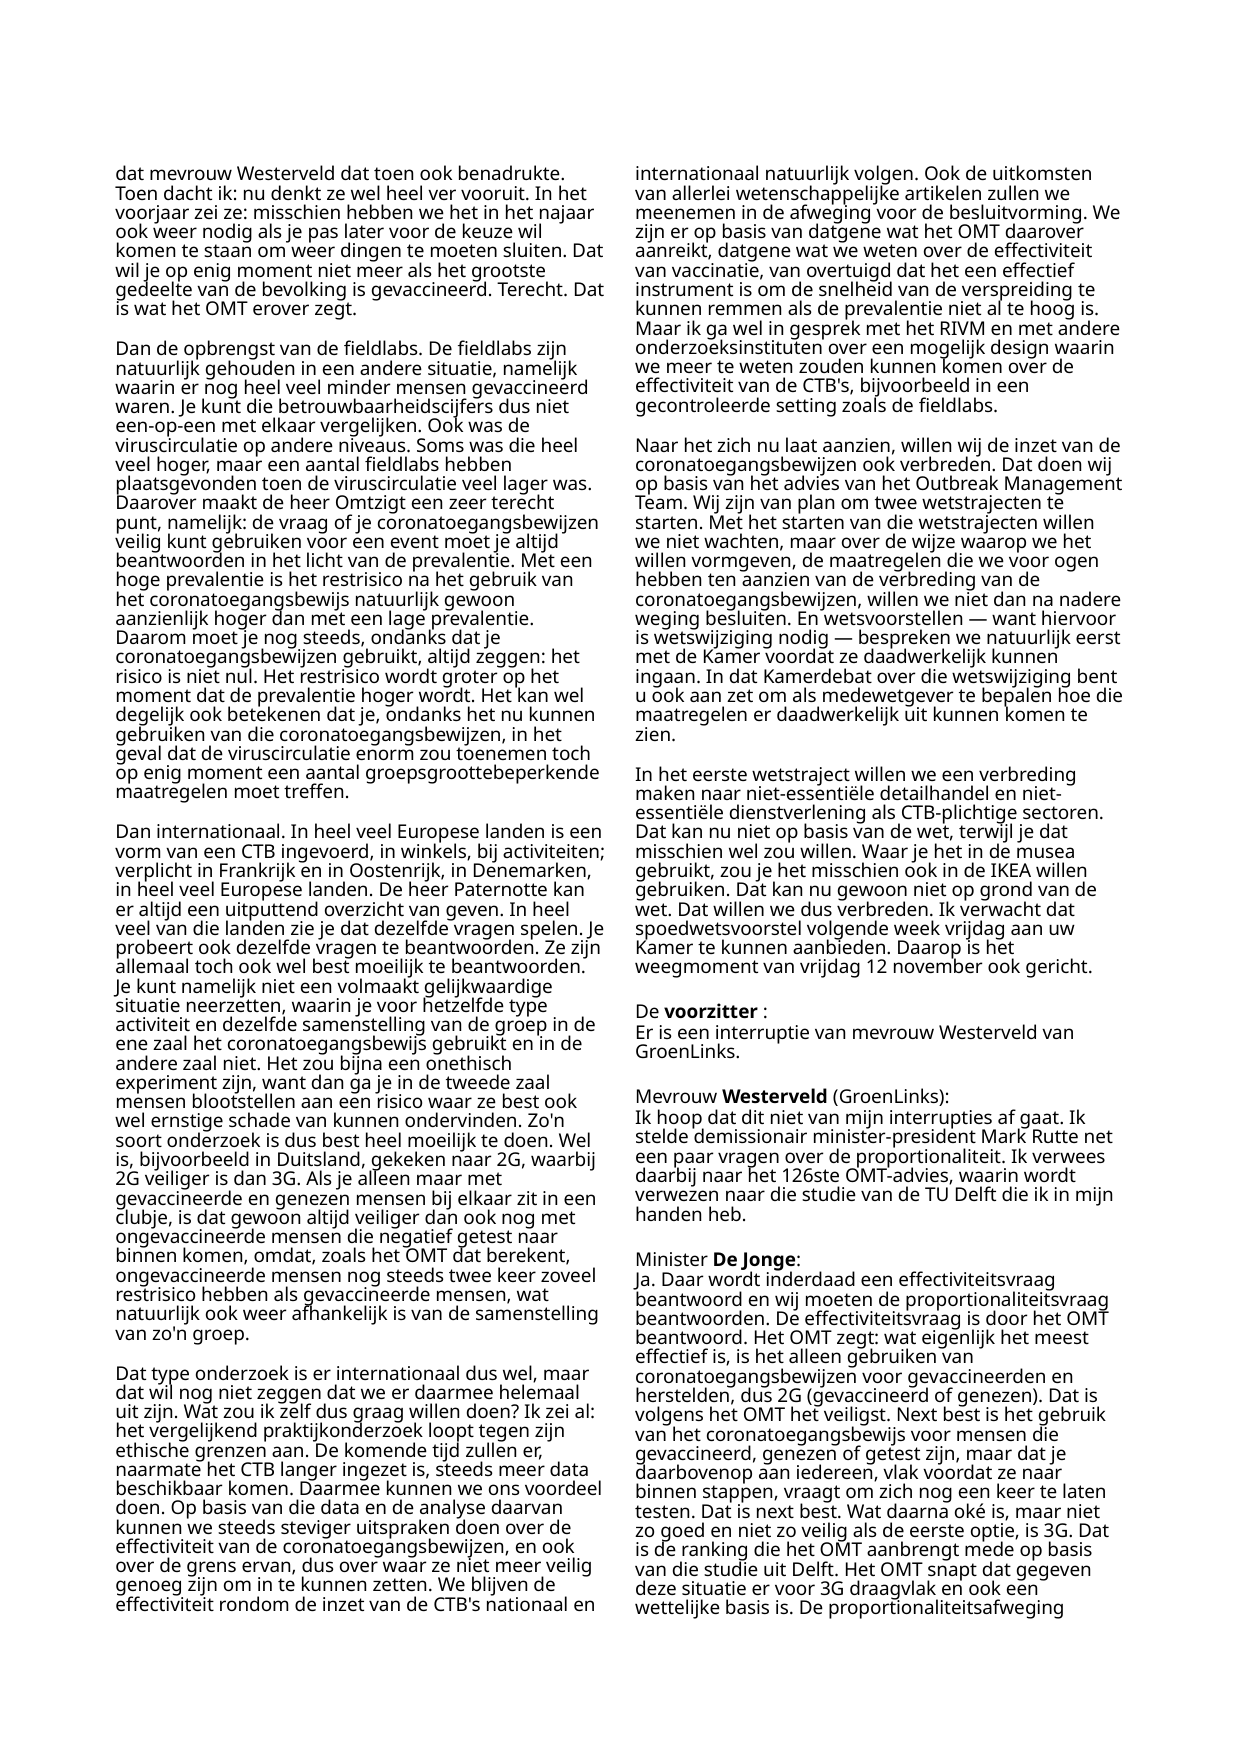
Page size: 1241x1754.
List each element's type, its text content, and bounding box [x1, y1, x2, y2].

text Er is een interruptie van mevrouw Westerveld van GroenLinks. [635, 1024, 1125, 1063]
text internationaal natuurlijk volgen. Ook de uitkomsten van allerlei wetenschappelijke artikelen zullen we meenemen in de afweging voor de besluitvorming. We zijn er op basis van datgene wat het OMT daarover aanreikt, datgene wat we weten over de effectiviteit van vaccinatie, van overtuigd dat het een effectief instrument is om de snelheid van de verspreiding te kunnen remmen als de prevalentie niet al te hoog is. Maar ik ga wel in gesprek met het RIVM en met andere onderzoeksinstituten over een mogelijk design waarin we meer te weten zouden kunnen komen over de effectiviteit van de CTB's, bijvoorbeeld in een gecontroleerde setting zoals de fieldlabs. [635, 165, 1125, 416]
text De voorzitter : [635, 998, 1125, 1024]
text Ik hoop dat dit niet van mijn interrupties af gaat. Ik stelde demissionair minister-president Mark Rutte net een paar vragen over de proportionaliteit. Ik verwees daarbij naar het 126ste OMT-advies, waarin wordt verwezen naar die studie van de TU Delft die ik in mijn handen heb. [635, 1109, 1125, 1225]
text Ja. Daar wordt inderdaad een effectiviteitsvraag beantwoord en wij moeten de proportionaliteitsvraag beantwoorden. De effectiviteitsvraag is door het OMT beantwoord. Het OMT zegt: wat eigenlijk het meest effectief is, is het alleen gebruiken van coronatoegangsbewijzen voor gevaccineerden en herstelden, dus 2G (gevaccineerd of genezen). Dat is volgens het OMT het veiligst. Next best is het gebruik van het coronatoegangsbewijs voor mensen die gevaccineerd, genezen of getest zijn, maar dat je daarbovenop aan iedereen, vlak voordat ze naar binnen stappen, vraagt om zich nog een keer te laten testen. Dat is next best. Wat daarna oké is, maar niet zo goed en niet zo veilig als de eerste optie, is 3G. Dat is de ranking die het OMT aanbrengt mede op basis van die studie uit Delft. Het OMT snapt dat gegeven deze situatie er voor 3G draagvlak en ook een wettelijke basis is. De proportionaliteitsafweging [635, 1271, 1125, 1618]
text Dan de opbrengst van de fieldlabs. De fieldlabs zijn natuurlijk gehouden in een andere situatie, namelijk waarin er nog heel veel minder mensen gevaccineerd waren. Je kunt die betrouwbaarheidscijfers dus niet een-op-een met elkaar vergelijken. Ook was de viruscirculatie op andere niveaus. Soms was die heel veel hoger, maar een aantal fieldlabs hebben plaatsgevonden toen de viruscirculatie veel lager was. Daarover maakt de heer Omtzigt een zeer terecht punt, namelijk: de vraag of je coronatoegangsbewijzen veilig kunt gebruiken voor een event moet je altijd beantwoorden in het licht van de prevalentie. Met een hoge prevalentie is het restrisico na het gebruik van het coronatoegangsbewijs natuurlijk gewoon aanzienlijk hoger dan met een lage prevalentie. Daarom moet je nog steeds, ondanks dat je coronatoegangsbewijzen gebruikt, altijd zeggen: het risico is niet nul. Het restrisico wordt groter op het moment dat de prevalentie hoger wordt. Het kan wel degelijk ook betekenen dat je, ondanks het nu kunnen gebruiken van die coronatoegangsbewijzen, in het geval dat de viruscirculatie enorm zou toenemen toch op enig moment een aantal groepsgroottebeperkende maatregelen moet treffen. [115, 340, 605, 803]
text In het eerste wetstraject willen we een verbreding maken naar niet-essentiële detailhandel en niet-essentiële dienstverlening als CTB-plichtige sectoren. Dat kan nu niet op basis van de wet, terwijl je dat misschien wel zou willen. Waar je het in de musea gebruikt, zou je het misschien ook in de IKEA willen gebruiken. Dat kan nu gewoon niet op grond van de wet. Dat willen we dus verbreden. Ik verwacht dat spoedwetsvoorstel volgende week vrijdag aan uw Kamer te kunnen aanbieden. Daarop is het weegmoment van vrijdag 12 november ook gericht. [635, 766, 1125, 978]
text Dan internationaal. In heel veel Europese landen is een vorm van een CTB ingevoerd, in winkels, bij activiteiten; verplicht in Frankrijk en in Oostenrijk, in Denemarken, in heel veel Europese landen. De heer Paternotte kan er altijd een uitputtend overzicht van geven. In heel veel van die landen zie je dat dezelfde vragen spelen. Je probeert ook dezelfde vragen te beantwoorden. Ze zijn allemaal toch ook wel best moeilijk te beantwoorden. Je kunt namelijk niet een volmaakt gelijkwaardige situatie neerzetten, waarin je voor hetzelfde type activiteit en dezelfde samenstelling van de groep in de ene zaal het coronatoegangsbewijs gebruikt en in de andere zaal niet. Het zou bijna een onethisch experiment zijn, want dan ga je in de tweede zaal mensen blootstellen aan een risico waar ze best ook wel ernstige schade van kunnen ondervinden. Zo'n soort onderzoek is dus best heel moeilijk te doen. Wel is, bijvoorbeeld in Duitsland, gekeken naar 2G, waarbij 2G veiliger is dan 3G. Als je alleen maar met gevaccineerde en genezen mensen bij elkaar zit in een clubje, is dat gewoon altijd veiliger dan ook nog met ongevaccineerde mensen die negatief getest naar binnen komen, omdat, zoals het OMT dat berekent, ongevaccineerde mensen nog steeds twee keer zoveel restrisico hebben als gevaccineerde mensen, wat natuurlijk ook weer afhankelijk is van de samenstelling van zo'n groep. [115, 823, 605, 1344]
text Naar het zich nu laat aanzien, willen wij de inzet van de coronatoegangsbewijzen ook verbreden. Dat doen wij op basis van het advies van het Outbreak Management Team. Wij zijn van plan om twee wetstrajecten te starten. Met het starten van die wetstrajecten willen we niet wachten, maar over de wijze waarop we het willen vormgeven, de maatregelen die we voor ogen hebben ten aanzien van de verbreding van de coronatoegangsbewijzen, willen we niet dan na nadere weging besluiten. En wetsvoorstellen — want hiervoor is wetswijziging nodig — bespreken we natuurlijk eerst met de Kamer voordat ze daadwerkelijk kunnen ingaan. In dat Kamerdebat over die wetswijziging bent u ook aan zet om als medewetgever te bepalen hoe die maatregelen er daadwerkelijk uit kunnen komen te zien. [635, 437, 1125, 745]
text Mevrouw Westerveld (GroenLinks): [635, 1083, 1125, 1109]
text dat mevrouw Westerveld dat toen ook benadrukte. Toen dacht ik: nu denkt ze wel heel ver vooruit. In het voorjaar zei ze: misschien hebben we het in het najaar ook weer nodig als je pas later voor de keuze wil komen te staan om weer dingen te moeten sluiten. Dat wil je op enig moment niet meer als het grootste gedeelte van de bevolking is gevaccineerd. Terecht. Dat is wat het OMT erover zegt. [115, 165, 605, 319]
text Minister De Jonge: [635, 1246, 1125, 1271]
text Dat type onderzoek is er internationaal dus wel, maar dat wil nog niet zeggen dat we er daarmee helemaal uit zijn. Wat zou ik zelf dus graag willen doen? Ik zei al: het vergelijkend praktijkonderzoek loopt tegen zijn ethische grenzen aan. De komende tijd zullen er, naarmate het CTB langer ingezet is, steeds meer data beschikbaar komen. Daarmee kunnen we ons voordeel doen. Op basis van die data en de analyse daarvan kunnen we steeds steviger uitspraken doen over de effectiviteit van de coronatoegangsbewijzen, en ook over de grens ervan, dus over waar ze niet meer veilig genoeg zijn om in te kunnen zetten. We blijven de effectiviteit rondom de inzet van de CTB's nationaal en [115, 1364, 605, 1615]
